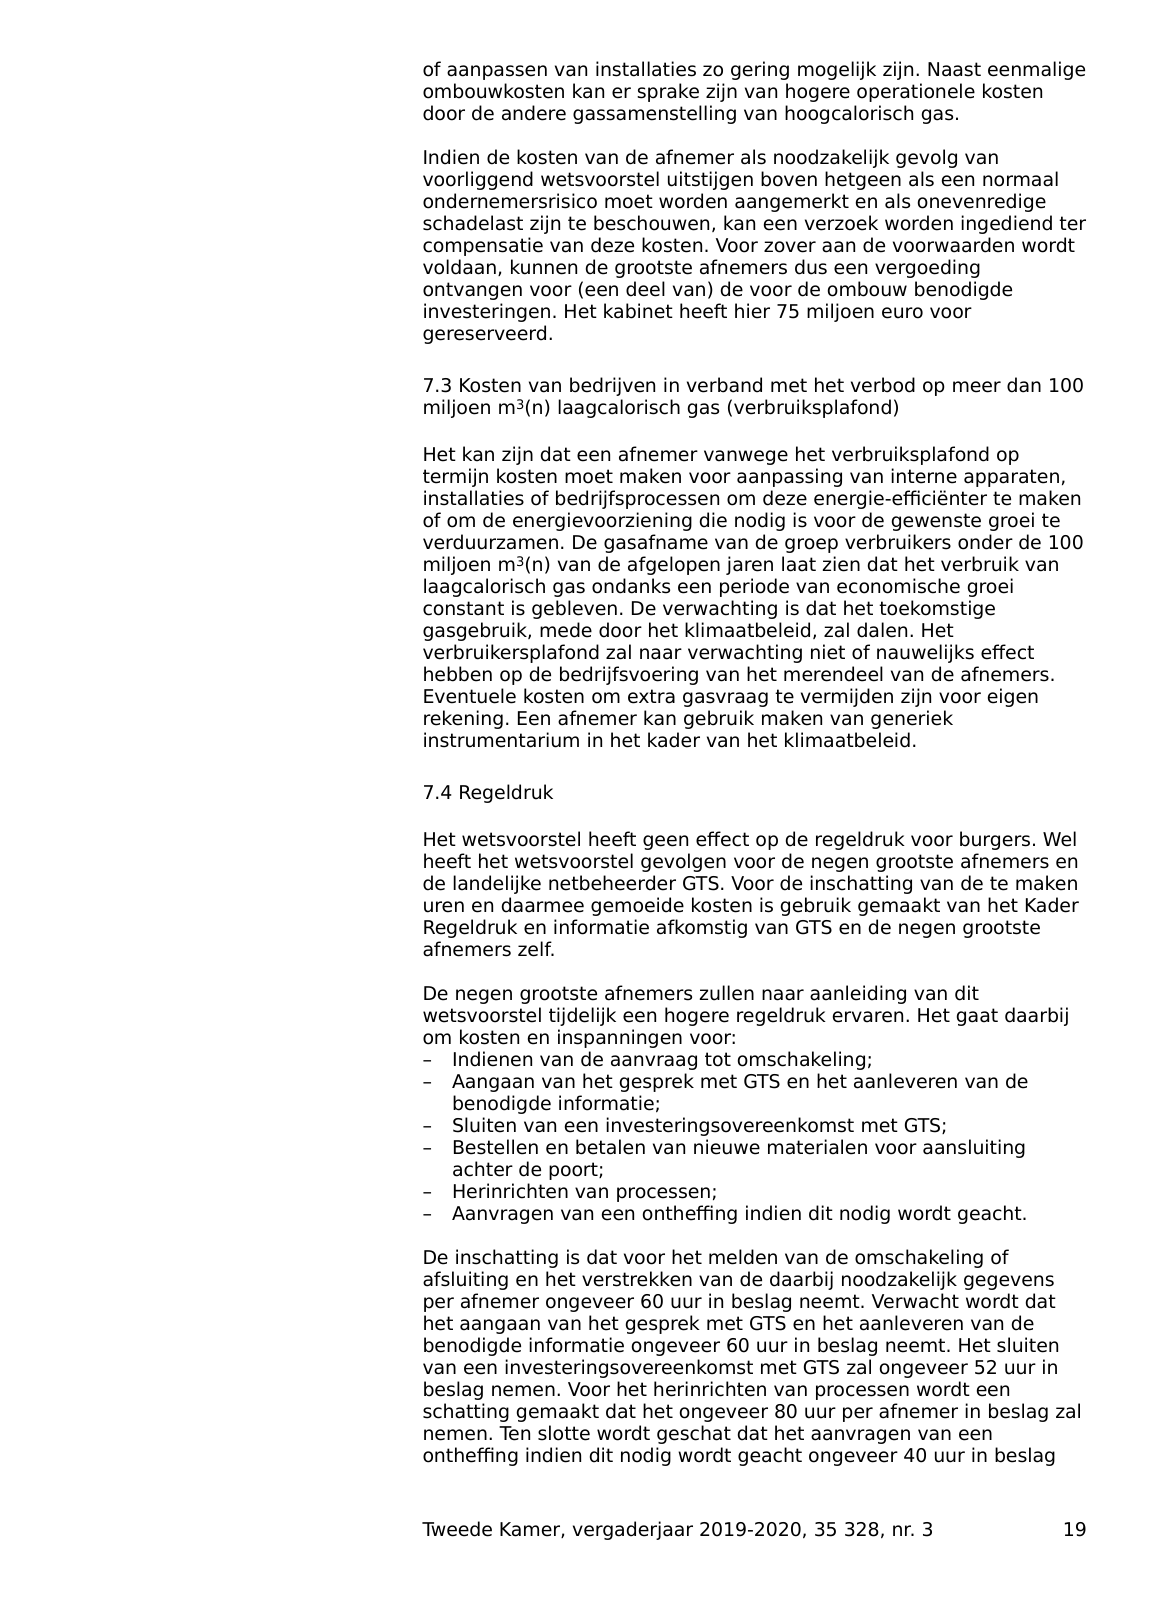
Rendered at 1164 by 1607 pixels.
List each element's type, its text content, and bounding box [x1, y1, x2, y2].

subtitle 7.4 Regeldruk [422, 782, 1087, 804]
text De inschatting is dat voor het melden van de omschakeling of afsluiting en het verstrekken van de daarbij noodzakelijk gegevens per afnemer ongeveer 60 uur in beslag neemt. Verwacht wordt dat het aangaan van het gesprek met GTS en het aanleveren van de benodigde informatie ongeveer 60 uur in beslag neemt. Het sluiten van een investeringsovereenkomst met GTS zal ongeveer 52 uur in beslag nemen. Voor het herinrichten van processen wordt een schatting gemaakt dat het ongeveer 80 uur per afnemer in beslag zal nemen. Ten slotte wordt geschat dat het aanvragen van een ontheffing indien dit nodig wordt geacht ongeveer 40 uur in beslag [422, 1247, 1087, 1466]
text – Aanvragen van een ontheffing indien dit nodig wordt geacht. [422, 1202, 1087, 1224]
text – Sluiten van een investeringsovereenkomst met GTS; [422, 1114, 1087, 1137]
text – Bestellen en betalen van nieuwe materialen voor aansluiting achter de poort; [422, 1137, 1087, 1181]
text – Aangaan van het gesprek met GTS en het aanleveren van de benodigde informatie; [422, 1071, 1087, 1114]
text of aanpassen van installaties zo gering mogelijk zijn. Naast eenmalige ombouwkosten kan er sprake zijn van hogere operationele kosten door de andere gassamenstelling van hoogcalorisch gas. [422, 59, 1087, 125]
text De negen grootste afnemers zullen naar aanleiding van dit wetsvoorstel tijdelijk een hogere regeldruk ervaren. Het gaat daarbij om kosten en inspanningen voor: [422, 983, 1087, 1049]
text Het wetsvoorstel heeft geen effect op de regeldruk voor burgers. Wel heeft het wetsvoorstel gevolgen voor de negen grootste afnemers en de landelijke netbeheerder GTS. Voor de inschatting van de te maken uren en daarmee gemoeide kosten is gebruik gemaakt van het Kader Regeldruk en informatie afkomstig van GTS en de negen grootste afnemers zelf. [422, 829, 1087, 961]
subtitle 7.3 Kosten van bedrijven in verband met het verbod op meer dan 100 miljoen m3(n) laagcalorisch gas (verbruiksplafond) [422, 375, 1087, 419]
text – Herinrichten van processen; [422, 1181, 1087, 1202]
text – Indienen van de aanvraag tot omschakeling; [422, 1049, 1087, 1071]
text Het kan zijn dat een afnemer vanwege het verbruiksplafond op termijn kosten moet maken voor aanpassing van interne apparaten, installaties of bedrijfsprocessen om deze energie-efficiënter te maken of om de energievoorziening die nodig is voor de gewenste groei te verduurzamen. De gasafname van de groep verbruikers onder de 100 miljoen m3(n) van de afgelopen jaren laat zien dat het verbruik van laagcalorisch gas ondanks een periode van economische groei constant is gebleven. De verwachting is dat het toekomstige gasgebruik, mede door het klimaatbeleid, zal dalen. Het verbruikersplafond zal naar verwachting niet of nauwelijks effect hebben op de bedrijfsvoering van het merendeel van de afnemers. Eventuele kosten om extra gasvraag te vermijden zijn voor eigen rekening. Een afnemer kan gebruik maken van generiek instrumentarium in het kader van het klimaatbeleid. [422, 444, 1087, 752]
text Indien de kosten van de afnemer als noodzakelijk gevolg van voorliggend wetsvoorstel uitstijgen boven hetgeen als een normaal ondernemersrisico moet worden aangemerkt en als onevenredige schadelast zijn te beschouwen, kan een verzoek worden ingediend ter compensatie van deze kosten. Voor zover aan de voorwaarden wordt voldaan, kunnen de grootste afnemers dus een vergoeding ontvangen voor (een deel van) de voor de ombouw benodigde investeringen. Het kabinet heeft hier 75 miljoen euro voor gereserveerd. [422, 147, 1087, 345]
